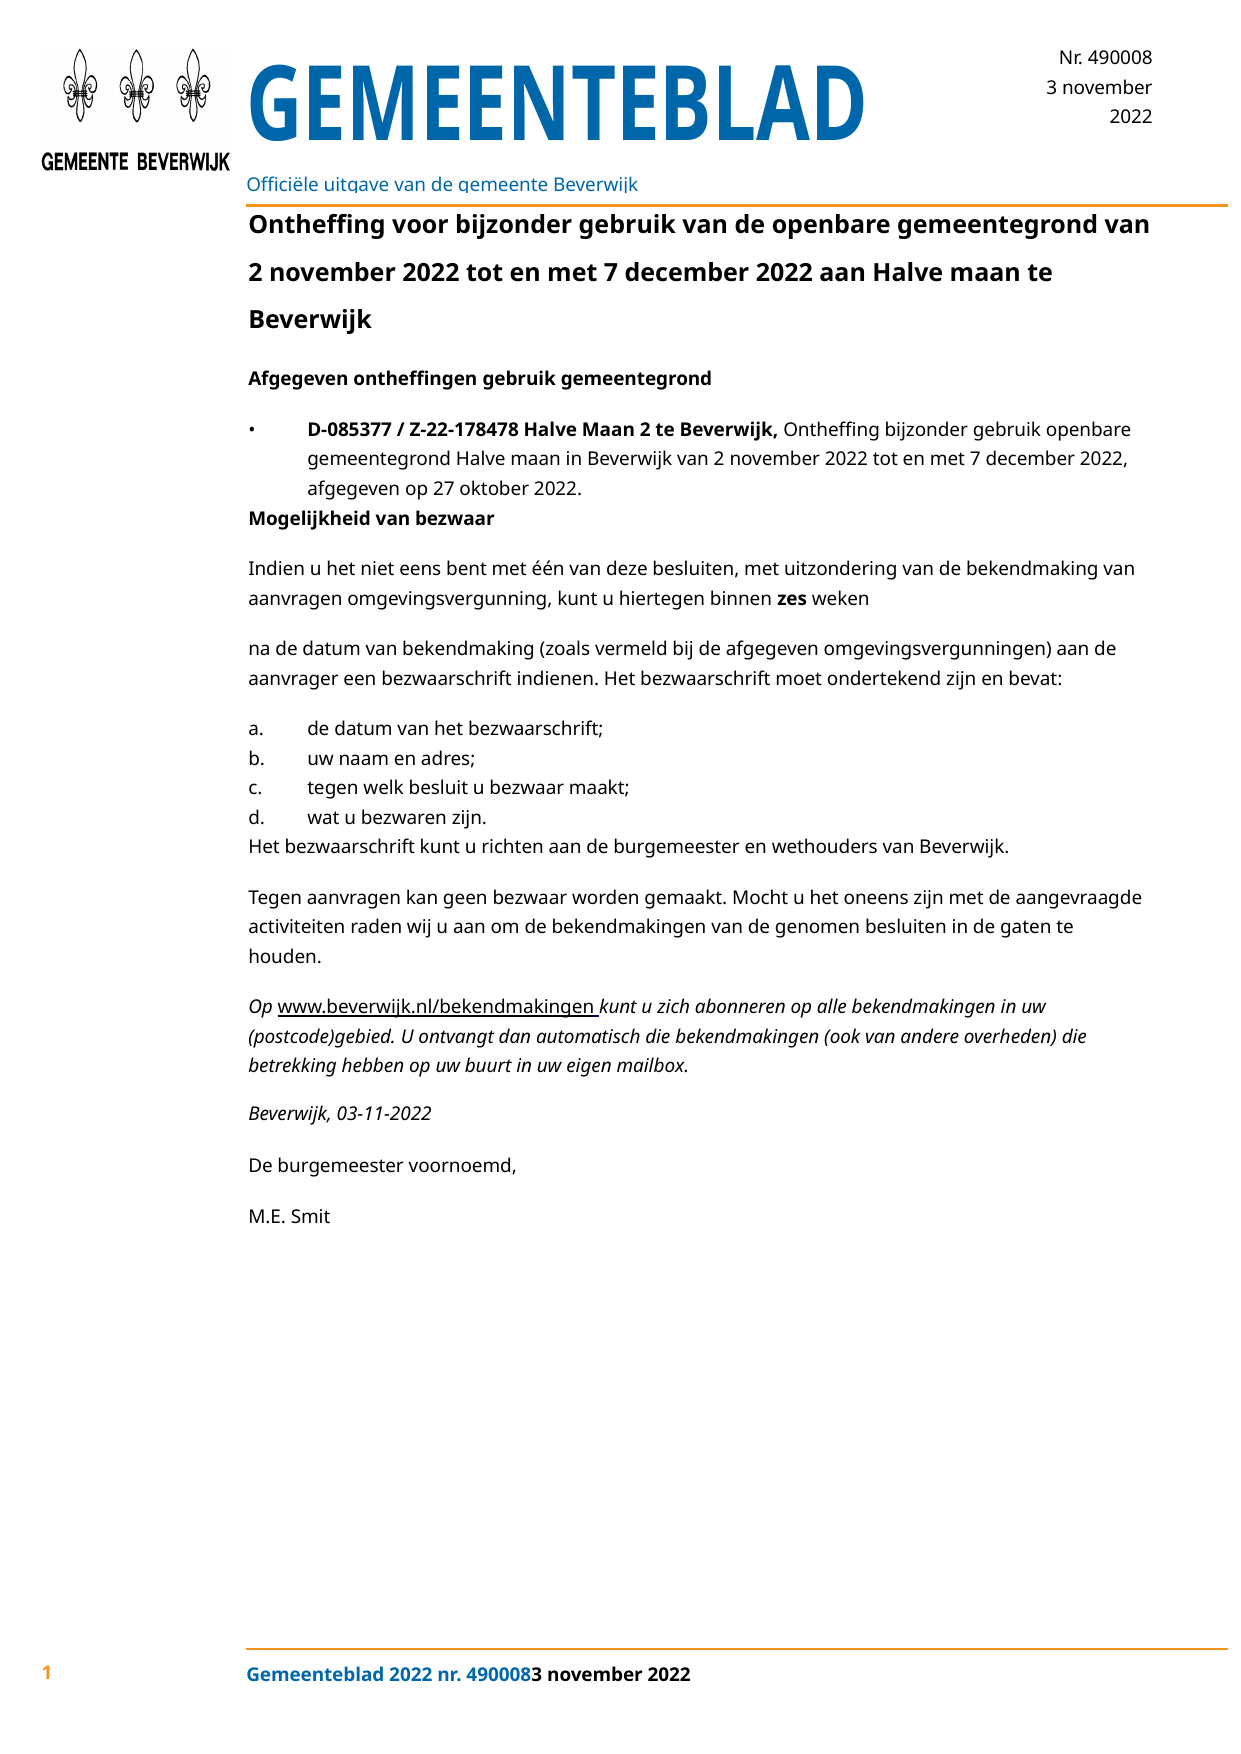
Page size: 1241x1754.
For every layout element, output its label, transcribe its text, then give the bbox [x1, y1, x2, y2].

text na de datum van bekendmaking (zoals vermeld bij de afgegeven omgevingsvergunningen) aan de aanvrager een bezwaarschrift indienen. Het bezwaarschrift moet ondertekend zijn en bevat: [248, 635, 1152, 690]
text Op www.beverwijk.nl/bekendmakingen kunt u zich abonneren op alle bekendmakingen in uw (postcode)gebied. U ontvangt dan automatisch die bekendmakingen (ook van andere overheden) die betrekking hebben op uw buurt in uw eigen mailbox. [248, 993, 1152, 1078]
list uw naam en adres; [248, 745, 1152, 770]
list de datum van het bezwaarschrift; [248, 715, 1152, 741]
text Mogelijkheid van bezwaar [248, 505, 1152, 530]
text Ontheffing voor bijzonder gebruik van de openbare gemeentegrond van 2 november 2022 tot en met 7 december 2022 aan Halve maan te Beverwijk [248, 207, 1152, 336]
text Tegen aanvragen kan geen bezwaar worden gemaakt. Mocht u het oneens zijn met de aangevraagde activiteiten raden wij u aan om de bekendmakingen van de genomen besluiten in de gaten te houden. [248, 884, 1152, 969]
text M.E. Smit [248, 1203, 1152, 1229]
picture [41, 47, 231, 172]
list D-085377 / Z-22-178478 Halve Maan 2 te Beverwijk, Ontheffing bijzonder gebruik openbare gemeentegrond Halve maan in Beverwijk van 2 november 2022 tot en met 7 december 2022, afgegeven op 27 oktober 2022. [248, 416, 1152, 501]
text Indien u het niet eens bent met één van deze besluiten, met uitzondering van de bekendmaking van aanvragen omgevingsvergunning, kunt u hiertegen binnen zes weken [248, 555, 1152, 610]
list tegen welk besluit u bezwaar maakt; [248, 774, 1152, 800]
text De burgemeester voornoemd, [248, 1152, 1152, 1178]
list wat u bezwaren zijn. [248, 804, 1152, 829]
text Afgegeven ontheffingen gebruik gemeentegrond [248, 366, 1152, 391]
text Beverwijk, 03-11-2022 [248, 1100, 1152, 1126]
text Het bezwaarschrift kunt u richten aan de burgemeester en wethouders van Beverwijk. [248, 833, 1152, 859]
